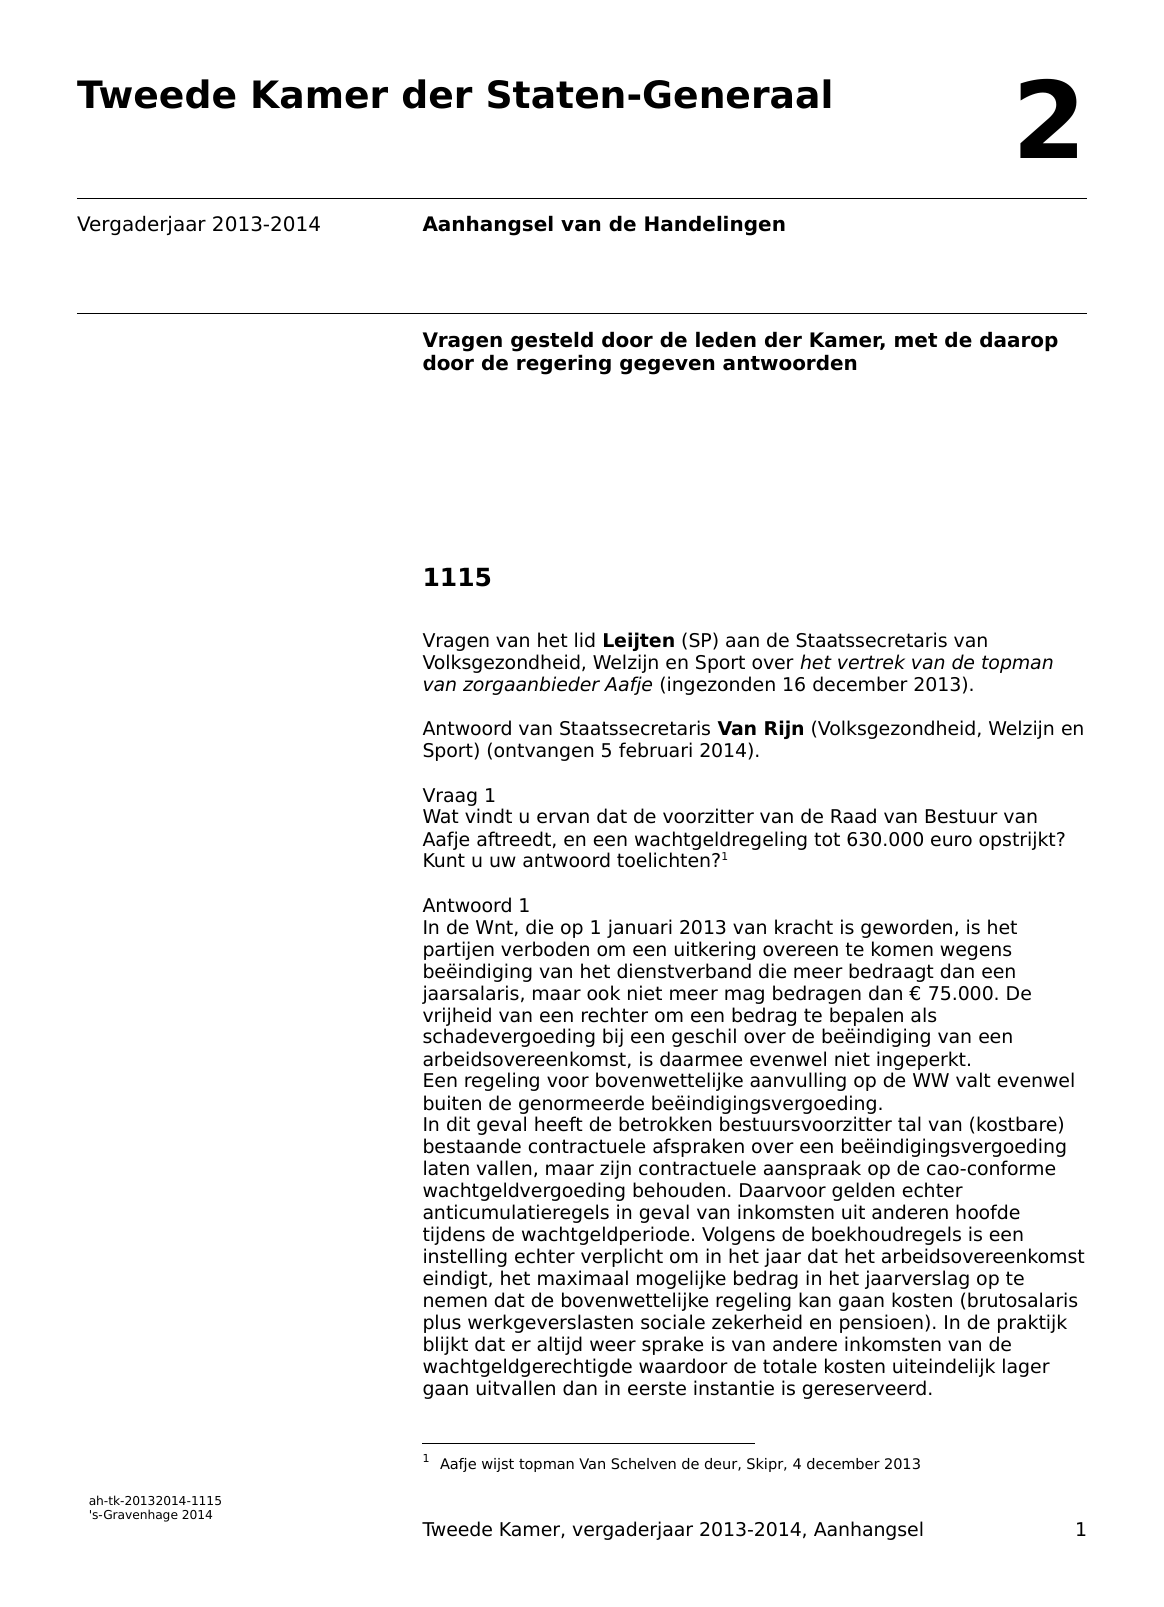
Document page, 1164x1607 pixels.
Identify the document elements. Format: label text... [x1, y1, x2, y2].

text 1115 [422, 563, 1087, 592]
text Vraag 1 [422, 784, 1087, 806]
text Een regeling voor bovenwettelijke aanvulling op de WW valt evenwel buiten de genormeerde beëindigingsvergoeding. [422, 1070, 1087, 1114]
table_cell Vragen gesteld door de leden der Kamer, met de daarop door de regering gegeven antwoorden [422, 314, 1087, 375]
table_header 2 [886, 59, 1087, 198]
text 's-Gravenhage 2014 [88, 1508, 323, 1522]
table_cell Vergaderjaar 2013-2014 [77, 199, 422, 313]
table_cell Aanhangsel van de Handelingen [422, 199, 1087, 313]
text In de Wnt, die op 1 januari 2013 van kracht is geworden, is het partijen verboden om een uitkering overeen te komen wegens beëindiging van het dienstverband die meer bedraagt dan een jaarsalaris, maar ook niet meer mag bedragen dan € 75.000. De vrijheid van een rechter om een bedrag te bepalen als schadevergoeding bij een geschil over de beëindiging van een arbeidsovereenkomst, is daarmee evenwel niet ingeperkt. [422, 917, 1087, 1070]
table_header Tweede Kamer der Staten-Generaal [77, 59, 886, 198]
text Aafje wijst topman Van Schelven de deur, Skipr, 4 december 2013 [422, 1452, 1087, 1474]
text Antwoord van Staatssecretaris Van Rijn (Volksgezondheid, Welzijn en Sport) (ontvangen 5 februari 2014). [422, 718, 1087, 762]
text In dit geval heeft de betrokken bestuursvoorzitter tal van (kostbare) bestaande contractuele afspraken over een beëindigingsvergoeding laten vallen, maar zijn contractuele aanspraak op de cao-conforme wachtgeldvergoeding behouden. Daarvoor gelden echter anticumulatieregels in geval van inkomsten uit anderen hoofde tijdens de wachtgeldperiode. Volgens de boekhoudregels is een instelling echter verplicht om in het jaar dat het arbeidsovereenkomst eindigt, het maximaal mogelijke bedrag in het jaarverslag op te nemen dat de bovenwettelijke regeling kan gaan kosten (brutosalaris plus werkgeverslasten sociale zekerheid en pensioen). In de praktijk blijkt dat er altijd weer sprake is van andere inkomsten van de wachtgeldgerechtigde waardoor de totale kosten uiteindelijk lager gaan uitvallen dan in eerste instantie is gereserveerd. [422, 1114, 1087, 1400]
table_cell [77, 314, 422, 375]
text Wat vindt u ervan dat de voorzitter van de Raad van Bestuur van Aafje aftreedt, en een wachtgeldregeling tot 630.000 euro opstrijkt? Kunt u uw antwoord toelichten? [422, 806, 1087, 872]
text Vragen van het lid Leijten (SP) aan de Staatssecretaris van Volksgezondheid, Welzijn en Sport over het vertrek van de topman van zorgaanbieder Aafje (ingezonden 16 december 2013). [422, 630, 1087, 696]
text Antwoord 1 [422, 894, 1087, 917]
text ah-tk-20132014-1115 [88, 1494, 323, 1508]
